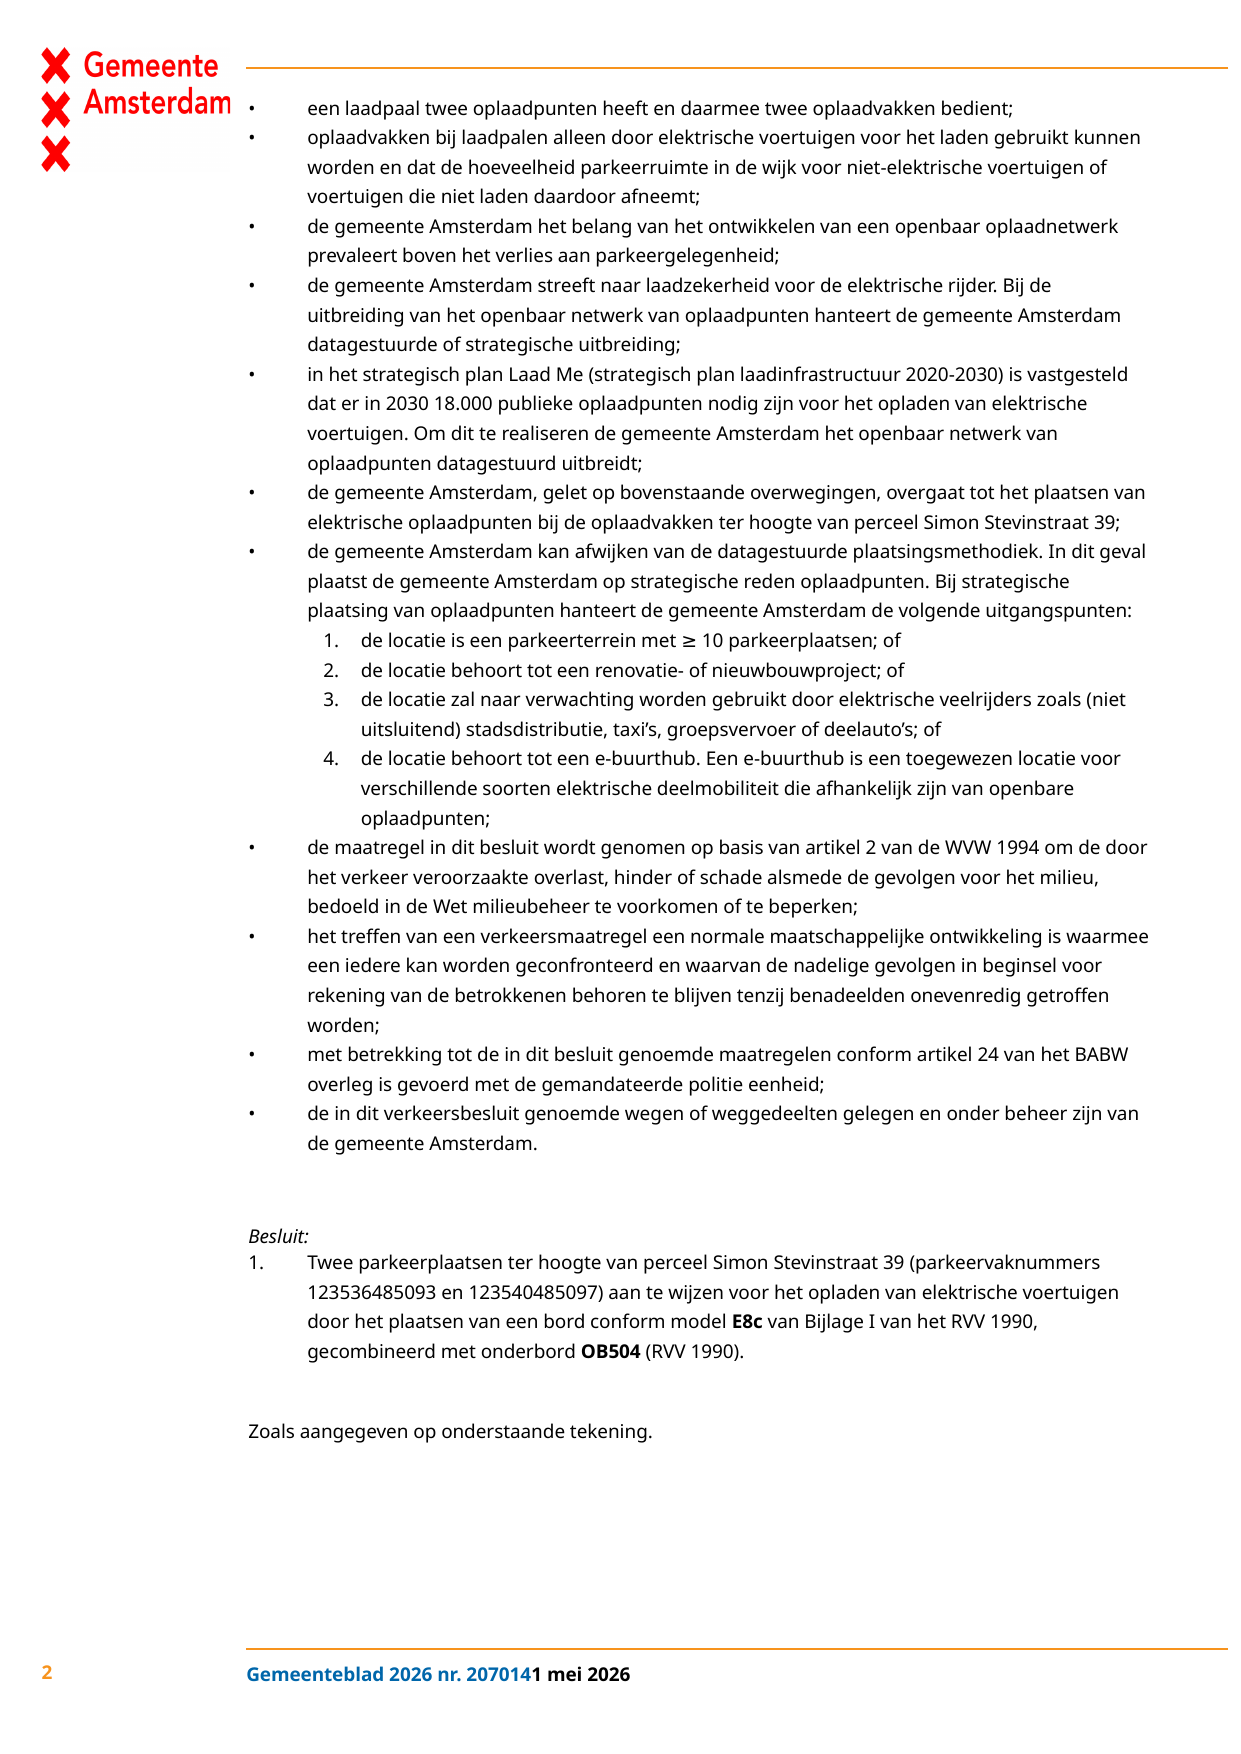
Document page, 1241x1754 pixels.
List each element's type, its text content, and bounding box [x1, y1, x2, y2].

list de gemeente Amsterdam, gelet op bovenstaande overwegingen, overgaat tot het plaatsen van elektrische oplaadpunten bij de oplaadvakken ter hoogte van perceel Simon Stevinstraat 39; [248, 479, 1152, 535]
list Twee parkeerplaatsen ter hoogte van perceel Simon Stevinstraat 39 (parkeervaknummers 123536485093 en 123540485097) aan te wijzen voor het opladen van elektrische voertuigen door het plaatsen van een bord conform model E8c van Bijlage I van het RVV 1990, gecombineerd met onderbord OB504 (RVV 1990). [248, 1249, 1152, 1364]
text Zoals aangegeven op onderstaande tekening. [248, 1418, 1152, 1444]
list de gemeente Amsterdam kan afwijken van de datagestuurde plaatsingsmethodiek. In dit geval plaatst de gemeente Amsterdam op strategische reden oplaadpunten. Bij strategische plaatsing van oplaadpunten hanteert de gemeente Amsterdam de volgende uitgangspunten: [248, 538, 1152, 623]
list een laadpaal twee oplaadpunten heeft en daarmee twee oplaadvakken bedient; [248, 95, 1152, 121]
list het treffen van een verkeersmaatregel een normale maatschappelijke ontwikkeling is waarmee een iedere kan worden geconfronteerd en waarvan de nadelige gevolgen in beginsel voor rekening van de betrokkenen behoren te blijven tenzij benadeelden onevenredig getroffen worden; [248, 923, 1152, 1038]
list de locatie behoort tot een renovatie- of nieuwbouwproject; of [323, 657, 1152, 683]
list de gemeente Amsterdam het belang van het ontwikkelen van een openbaar oplaadnetwerk prevaleert boven het verlies aan parkeergelegenheid; [248, 213, 1152, 268]
text Besluit: [248, 1224, 1152, 1249]
list de in dit verkeersbesluit genoemde wegen of weggedeelten gelegen en onder beheer zijn van de gemeente Amsterdam. [248, 1101, 1152, 1156]
list oplaadvakken bij laadpalen alleen door elektrische voertuigen voor het laden gebruikt kunnen worden en dat de hoeveelheid parkeerruimte in de wijk voor niet-elektrische voertuigen of voertuigen die niet laden daardoor afneemt; [248, 124, 1152, 209]
list met betrekking tot de in dit besluit genoemde maatregelen conform artikel 24 van het BABW overleg is gevoerd met de gemandateerde politie eenheid; [248, 1041, 1152, 1097]
list in het strategisch plan Laad Me (strategisch plan laadinfrastructuur 2020-2030) is vastgesteld dat er in 2030 18.000 publieke oplaadpunten nodig zijn voor het opladen van elektrische voertuigen. Om dit te realiseren de gemeente Amsterdam het openbaar netwerk van oplaadpunten datagestuurd uitbreidt; [248, 361, 1152, 476]
list de locatie behoort tot een e-buurthub. Een e-buurthub is een toegewezen locatie voor verschillende soorten elektrische deelmobiliteit die afhankelijk zijn van openbare oplaadpunten; [323, 746, 1152, 831]
picture [41, 47, 231, 172]
list de gemeente Amsterdam streeft naar laadzekerheid voor de elektrische rijder. Bij de uitbreiding van het openbaar netwerk van oplaadpunten hanteert de gemeente Amsterdam datagestuurde of strategische uitbreiding; [248, 272, 1152, 357]
list de locatie zal naar verwachting worden gebruikt door elektrische veelrijders zoals (niet uitsluitend) stadsdistributie, taxi’s, groepsvervoer of deelauto’s; of [323, 686, 1152, 742]
list de locatie is een parkeerterrein met ≥ 10 parkeerplaatsen; of [323, 627, 1152, 653]
list de maatregel in dit besluit wordt genomen op basis van artikel 2 van de WVW 1994 om de door het verkeer veroorzaakte overlast, hinder of schade alsmede de gevolgen voor het milieu, bedoeld in de Wet milieubeheer te voorkomen of te beperken; [248, 834, 1152, 919]
